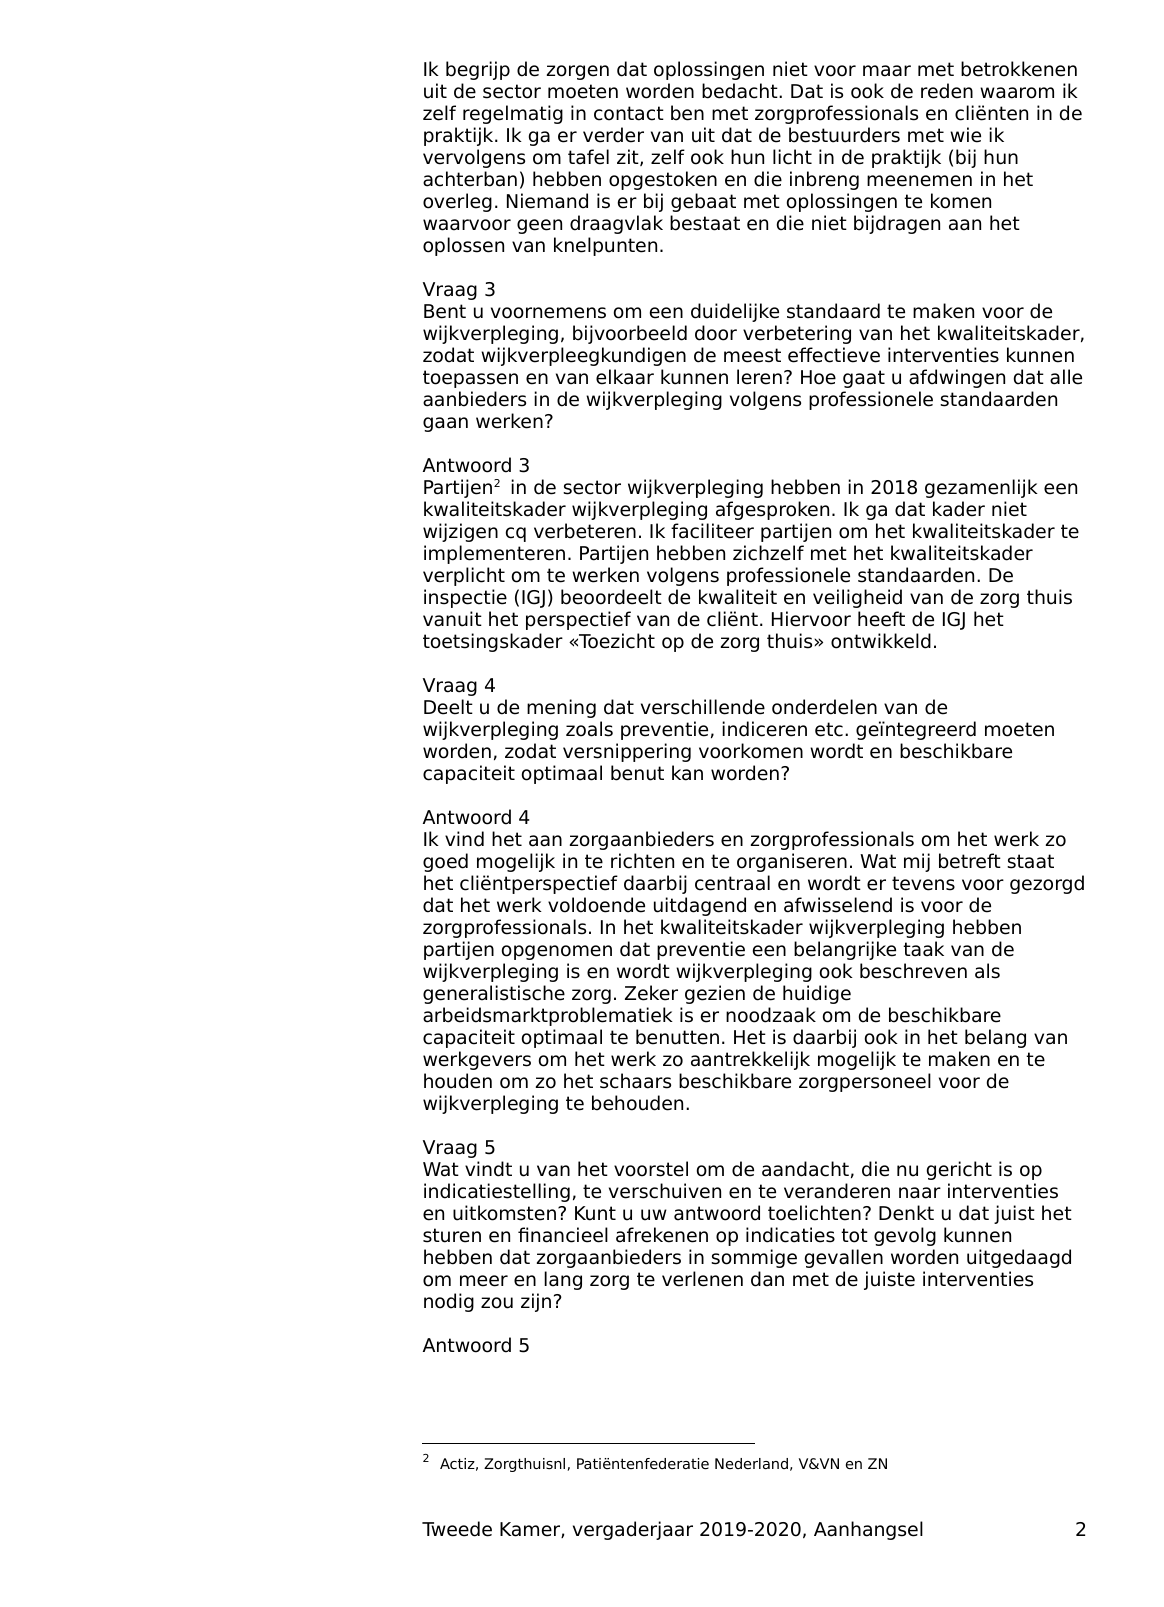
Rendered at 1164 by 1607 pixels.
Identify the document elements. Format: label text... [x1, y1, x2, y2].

text Bent u voornemens om een duidelijke standaard te maken voor de wijkverpleging, bijvoorbeeld door verbetering van het kwaliteitskader, zodat wijkverpleegkundigen de meest effectieve interventies kunnen toepassen en van elkaar kunnen leren? Hoe gaat u afdwingen dat alle aanbieders in de wijkverpleging volgens professionele standaarden gaan werken? [422, 301, 1087, 433]
text Partijen in de sector wijkverpleging hebben in 2018 gezamenlijk een kwaliteitskader wijkverpleging afgesproken. Ik ga dat kader niet wijzigen cq verbeteren. Ik faciliteer partijen om het kwaliteitskader te implementeren. Partijen hebben zichzelf met het kwaliteitskader verplicht om te werken volgens professionele standaarden. De inspectie (IGJ) beoordeelt de kwaliteit en veiligheid van de zorg thuis vanuit het perspectief van de cliënt. Hiervoor heeft de IGJ het toetsingskader «Toezicht op de zorg thuis» ontwikkeld. [422, 477, 1087, 653]
text Antwoord 5 [422, 1335, 1087, 1357]
text Vraag 3 [422, 279, 1087, 301]
text Antwoord 4 [422, 807, 1087, 829]
text Vraag 4 [422, 675, 1087, 697]
text Ik begrijp de zorgen dat oplossingen niet voor maar met betrokkenen uit de sector moeten worden bedacht. Dat is ook de reden waarom ik zelf regelmatig in contact ben met zorgprofessionals en cliënten in de praktijk. Ik ga er verder van uit dat de bestuurders met wie ik vervolgens om tafel zit, zelf ook hun licht in de praktijk (bij hun achterban) hebben opgestoken en die inbreng meenemen in het overleg. Niemand is er bij gebaat met oplossingen te komen waarvoor geen draagvlak bestaat en die niet bijdragen aan het oplossen van knelpunten. [422, 59, 1087, 257]
text Ik vind het aan zorgaanbieders en zorgprofessionals om het werk zo goed mogelijk in te richten en te organiseren. Wat mij betreft staat het cliëntperspectief daarbij centraal en wordt er tevens voor gezorgd dat het werk voldoende uitdagend en afwisselend is voor de zorgprofessionals. In het kwaliteitskader wijkverpleging hebben partijen opgenomen dat preventie een belangrijke taak van de wijkverpleging is en wordt wijkverpleging ook beschreven als generalistische zorg. Zeker gezien de huidige arbeidsmarktproblematiek is er noodzaak om de beschikbare capaciteit optimaal te benutten. Het is daarbij ook in het belang van werkgevers om het werk zo aantrekkelijk mogelijk te maken en te houden om zo het schaars beschikbare zorgpersoneel voor de wijkverpleging te behouden. [422, 829, 1087, 1115]
text Wat vindt u van het voorstel om de aandacht, die nu gericht is op indicatiestelling, te verschuiven en te veranderen naar interventies en uitkomsten? Kunt u uw antwoord toelichten? Denkt u dat juist het sturen en financieel afrekenen op indicaties tot gevolg kunnen hebben dat zorgaanbieders in sommige gevallen worden uitgedaagd om meer en lang zorg te verlenen dan met de juiste interventies nodig zou zijn? [422, 1159, 1087, 1313]
text Actiz, Zorgthuisnl, Patiëntenfederatie Nederland, V&VN en ZN [422, 1452, 1087, 1474]
text Vraag 5 [422, 1137, 1087, 1159]
text Deelt u de mening dat verschillende onderdelen van de wijkverpleging zoals preventie, indiceren etc. geïntegreerd moeten worden, zodat versnippering voorkomen wordt en beschikbare capaciteit optimaal benut kan worden? [422, 697, 1087, 785]
text Antwoord 3 [422, 455, 1087, 477]
